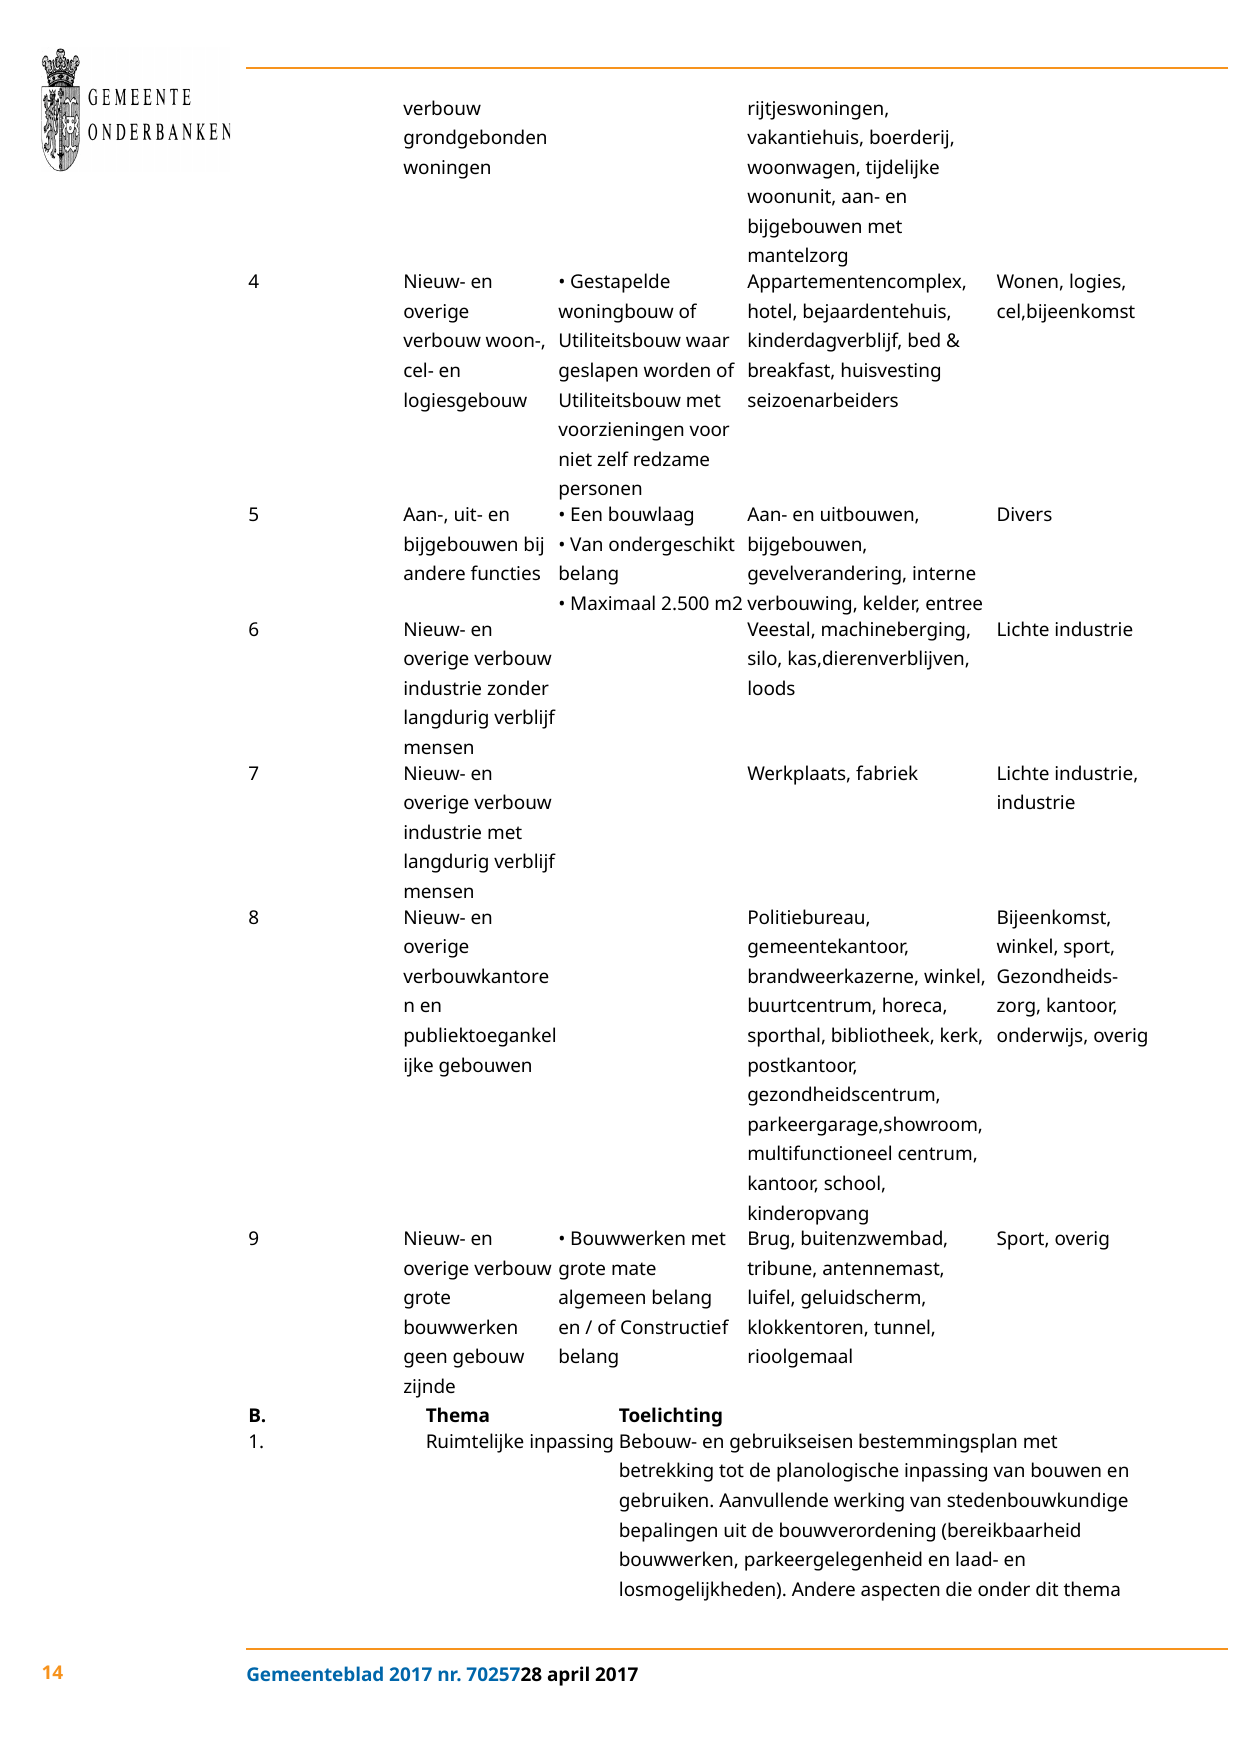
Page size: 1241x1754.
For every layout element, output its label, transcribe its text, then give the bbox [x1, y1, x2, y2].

table_cell Divers [996, 501, 1152, 616]
table_cell Nieuw- en overige verbouw industrie zonder langdurig verblijf mensen [403, 616, 558, 760]
table_cell Nieuw- en overige verbouw grote bouwwerken geen gebouw zijnde [403, 1225, 558, 1399]
table_cell Lichte industrie, industrie [996, 760, 1152, 904]
picture [41, 47, 231, 172]
table_cell [558, 616, 747, 760]
table_cell [248, 95, 403, 268]
table_cell 1. [248, 1428, 426, 1602]
table_cell Sport, overig [996, 1225, 1152, 1399]
table_cell rijtjeswoningen, vakantiehuis, boerderij, woonwagen, tijdelijke woonunit, aan- en bijgebouwen met mantelzorg [747, 95, 996, 268]
table_cell 4 [248, 269, 403, 501]
table_cell Wonen, logies, cel,bijeenkomst [996, 269, 1152, 501]
table_cell Werkplaats, fabriek [747, 760, 996, 904]
table_cell Lichte industrie [996, 616, 1152, 760]
table_cell [996, 95, 1152, 268]
table_header B. [248, 1403, 426, 1428]
table_cell 8 [248, 904, 403, 1225]
table_cell Bebouw- en gebruikseisen bestemmingsplan met betrekking tot de planologische inpassing van bouwen en gebruiken. Aanvullende werking van stedenbouwkundige bepalingen uit de bouwverordening (bereikbaarheid bouwwerken, parkeergelegenheid en laad- en losmogelijkheden). Andere aspecten die onder dit thema [619, 1428, 1152, 1602]
table_cell Aan-, uit- en bijgebouwen bij andere functies [403, 501, 558, 616]
table_cell Nieuw- en overige verbouw woon-, cel- en logiesgebouw [403, 269, 558, 501]
table_cell • Een bouwlaag • Van ondergeschikt belang • Maximaal 2.500 m2 [558, 501, 747, 616]
table_header Thema [426, 1403, 619, 1428]
table_cell 6 [248, 616, 403, 760]
table_cell [558, 95, 747, 268]
table_cell 5 [248, 501, 403, 616]
table_cell • Bouwwerken met grote mate algemeen belang en / of Constructief belang [558, 1225, 747, 1399]
table_cell Politiebureau, gemeentekantoor, brandweerkazerne, winkel, buurtcentrum, horeca, sporthal, bibliotheek, kerk, postkantoor, gezondheidscentrum, parkeergarage,showroom, multifunctioneel centrum, kantoor, school, kinderopvang [747, 904, 996, 1225]
table_cell [558, 904, 747, 1225]
table_cell [558, 760, 747, 904]
table_cell Veestal, machineberging, silo, kas,dierenverblijven, loods [747, 616, 996, 760]
table_cell 9 [248, 1225, 403, 1399]
table_cell Brug, buitenzwembad, tribune, antennemast, luifel, geluidscherm, klokkentoren, tunnel, rioolgemaal [747, 1225, 996, 1399]
table_cell Bijeenkomst, winkel, sport, Gezondheids-zorg, kantoor, onderwijs, overig [996, 904, 1152, 1225]
table_cell Nieuw- en overige verbouwkantoren en publiektoegankelijke gebouwen [403, 904, 558, 1225]
table_cell verbouw grondgebonden woningen [403, 95, 558, 268]
table_header Toelichting [619, 1403, 1152, 1428]
table_cell Ruimtelijke inpassing [426, 1428, 619, 1602]
table_cell 7 [248, 760, 403, 904]
table_cell Aan- en uitbouwen, bijgebouwen, gevelverandering, interne verbouwing, kelder, entree [747, 501, 996, 616]
table_cell Appartementencomplex, hotel, bejaardentehuis, kinderdagverblijf, bed & breakfast, huisvesting seizoenarbeiders [747, 269, 996, 501]
table_cell Nieuw- en overige verbouw industrie met langdurig verblijf mensen [403, 760, 558, 904]
table_cell • Gestapelde woningbouw of Utiliteitsbouw waar geslapen worden of Utiliteitsbouw met voorzieningen voor niet zelf redzame personen [558, 269, 747, 501]
